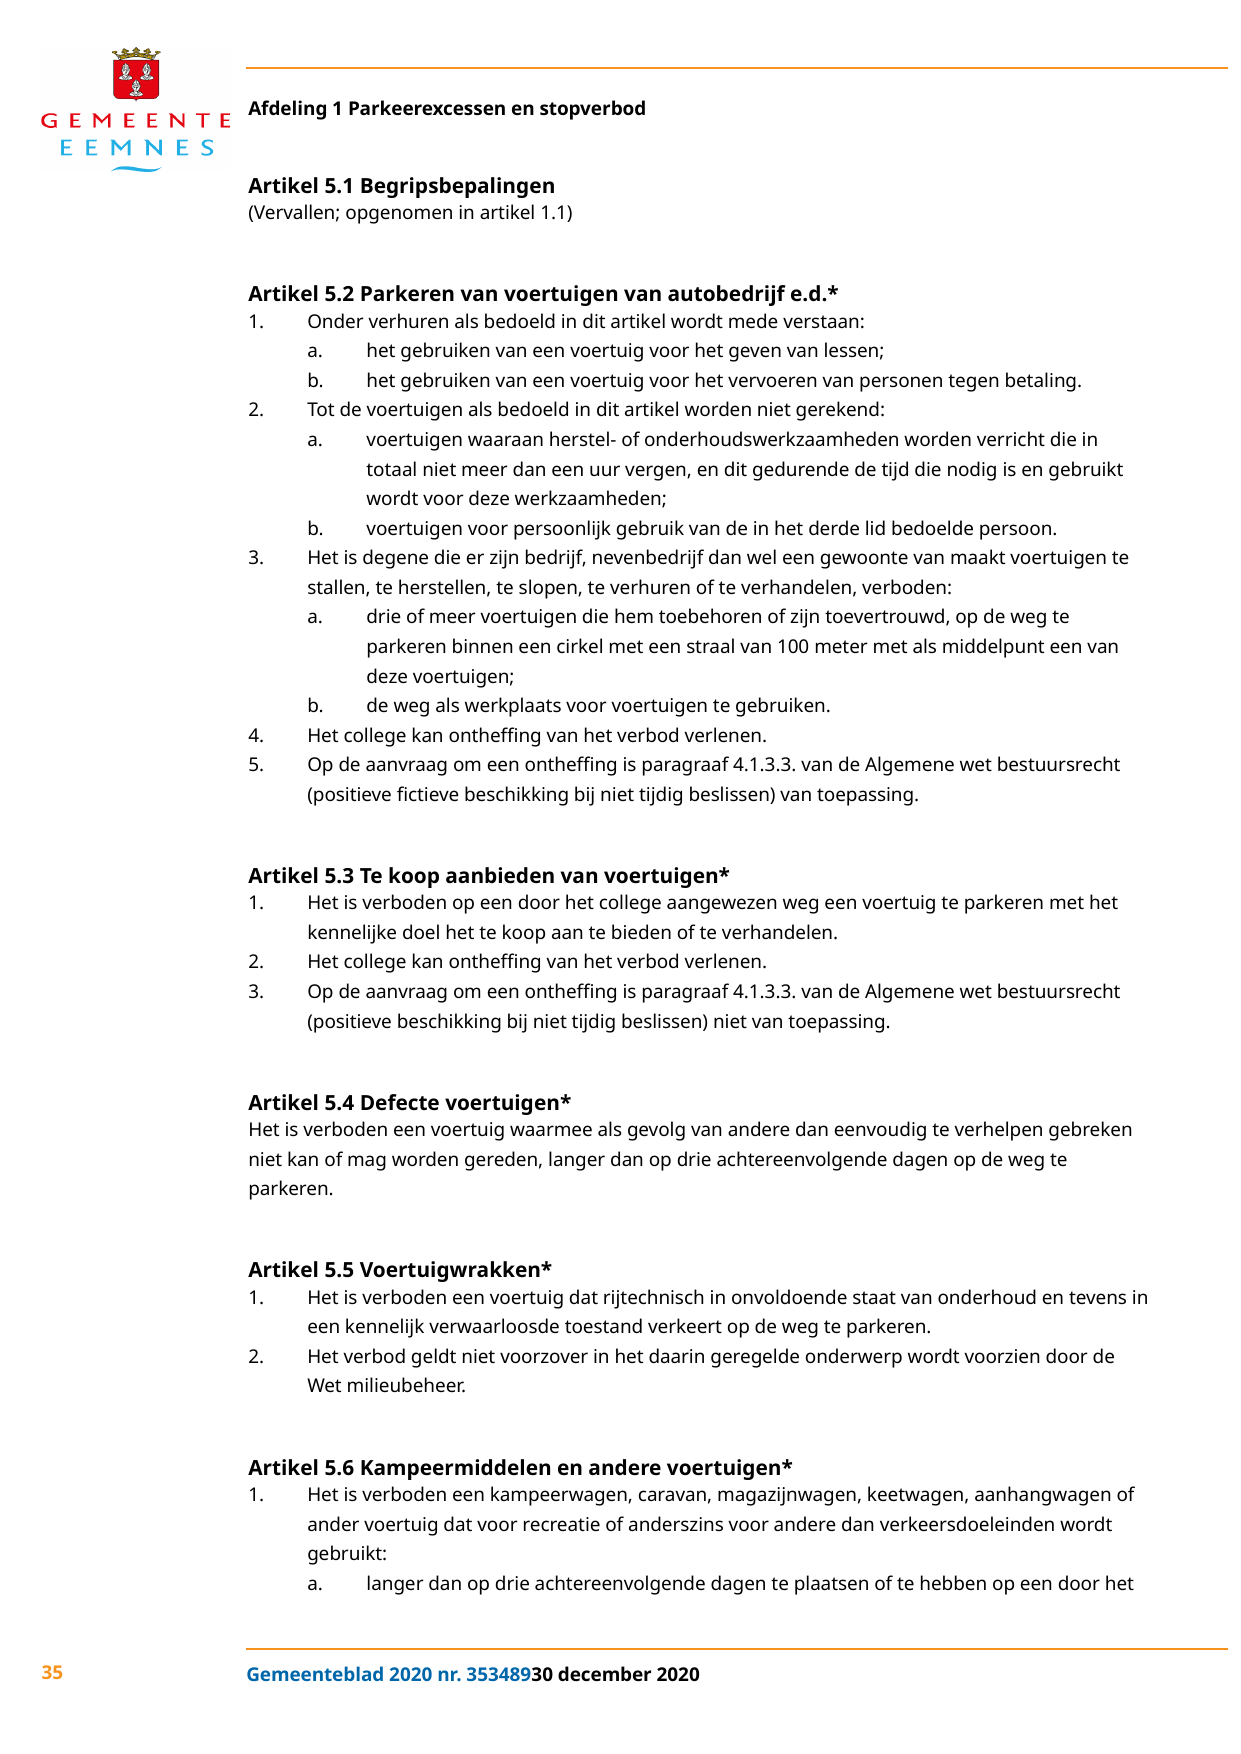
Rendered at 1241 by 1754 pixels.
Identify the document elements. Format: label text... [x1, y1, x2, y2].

list het gebruiken van een voertuig voor het geven van lessen; [307, 337, 1152, 363]
text Artikel 5.4 Defecte voertuigen* [248, 1088, 1152, 1116]
list voertuigen voor persoonlijk gebruik van de in het derde lid bedoelde persoon. [307, 515, 1152, 541]
list Onder verhuren als bedoeld in dit artikel wordt mede verstaan: [248, 308, 1152, 333]
text Afdeling 1 Parkeerexcessen en stopverbod [248, 95, 1152, 121]
list Het college kan ontheffing van het verbod verlenen. [248, 949, 1152, 974]
list Het is verboden een voertuig dat rijtechnisch in onvoldoende staat van onderhoud en tevens in een kennelijk verwaarloosde toestand verkeert op de weg te parkeren. [248, 1284, 1152, 1339]
picture [41, 47, 231, 172]
list Het is verboden op een door het college aangewezen weg een voertuig te parkeren met het kennelijke doel het te koop aan te bieden of te verhandelen. [248, 889, 1152, 945]
text Artikel 5.2 Parkeren van voertuigen van autobedrijf e.d.* [248, 279, 1152, 308]
list langer dan op drie achtereenvolgende dagen te plaatsen of te hebben op een door het [307, 1570, 1152, 1596]
text Het is verboden een voertuig waarmee als gevolg van andere dan eenvoudig te verhelpen gebreken niet kan of mag worden gereden, langer dan op drie achtereenvolgende dagen op de weg te parkeren. [248, 1116, 1152, 1201]
list Tot de voertuigen als bedoeld in dit artikel worden niet gerekend: [248, 397, 1152, 422]
list drie of meer voertuigen die hem toebehoren of zijn toevertrouwd, op de weg te parkeren binnen een cirkel met een straal van 100 meter met als middelpunt een van deze voertuigen; [307, 604, 1152, 688]
list Het is verboden een kampeerwagen, caravan, magazijnwagen, keetwagen, aanhangwagen of ander voertuig dat voor recreatie of anderszins voor andere dan verkeersdoeleinden wordt gebruikt: [248, 1481, 1152, 1566]
text Artikel 5.6 Kampeermiddelen en andere voertuigen* [248, 1453, 1152, 1481]
list Het is degene die er zijn bedrijf, nevenbedrijf dan wel een gewoonte van maakt voertuigen te stallen, te herstellen, te slopen, te verhuren of te verhandelen, verboden: [248, 544, 1152, 600]
list Op de aanvraag om een ontheffing is paragraaf 4.1.3.3. van de Algemene wet bestuursrecht (positieve fictieve beschikking bij niet tijdig beslissen) van toepassing. [248, 752, 1152, 807]
list de weg als werkplaats voor voertuigen te gebruiken. [307, 692, 1152, 718]
list voertuigen waaraan herstel- of onderhoudswerkzaamheden worden verricht die in totaal niet meer dan een uur vergen, en dit gedurende de tijd die nodig is en gebruikt wordt voor deze werkzaamheden; [307, 426, 1152, 511]
list Het verbod geldt niet voorzover in het daarin geregelde onderwerp wordt voorzien door de Wet milieubeheer. [248, 1343, 1152, 1398]
list het gebruiken van een voertuig voor het vervoeren van personen tegen betaling. [307, 367, 1152, 393]
text Artikel 5.5 Voertuigwrakken* [248, 1256, 1152, 1284]
list Op de aanvraag om een ontheffing is paragraaf 4.1.3.3. van de Algemene wet bestuursrecht (positieve beschikking bij niet tijdig beslissen) niet van toepassing. [248, 978, 1152, 1034]
list Het college kan ontheffing van het verbod verlenen. [248, 722, 1152, 748]
text Artikel 5.3 Te koop aanbieden van voertuigen* [248, 861, 1152, 889]
text (Vervallen; opgenomen in artikel 1.1) [248, 199, 1152, 225]
text Artikel 5.1 Begripsbepalingen [248, 171, 1152, 199]
